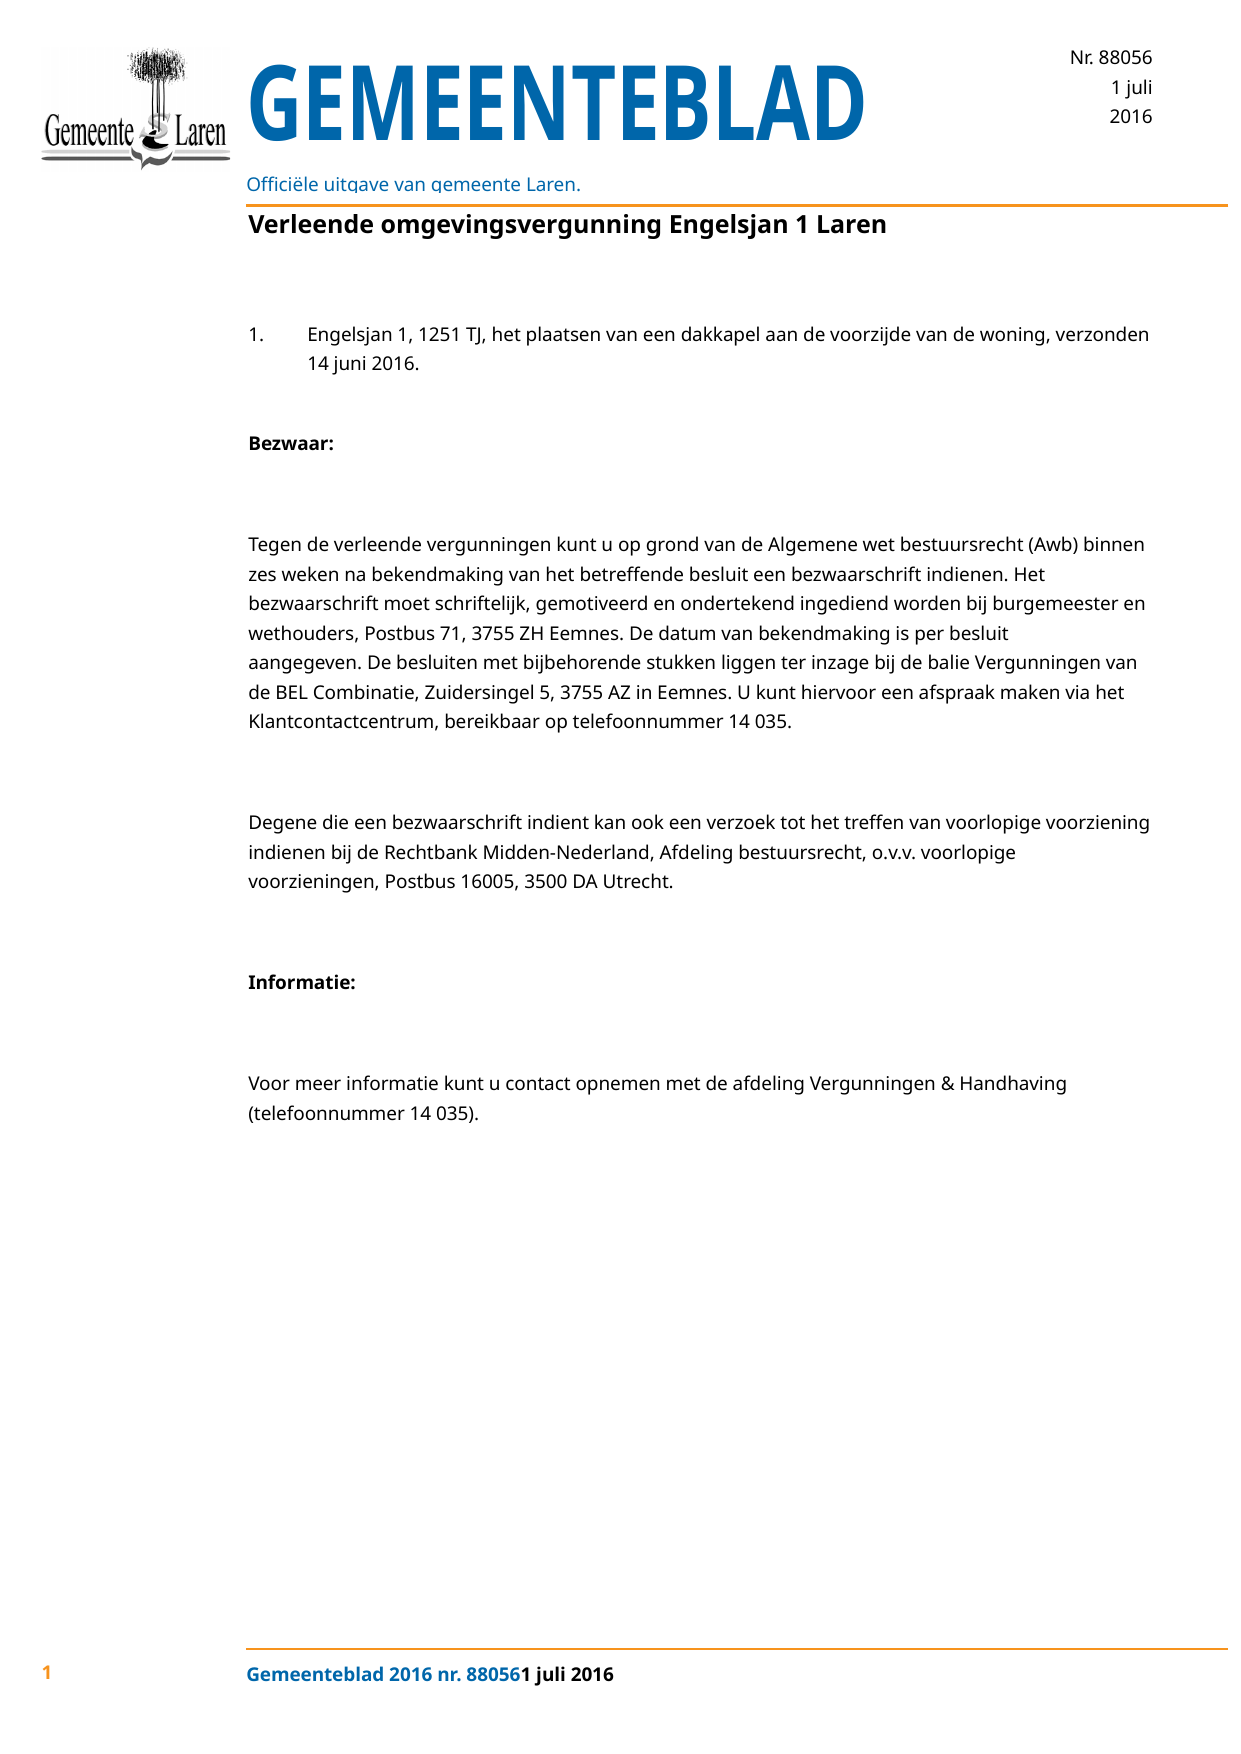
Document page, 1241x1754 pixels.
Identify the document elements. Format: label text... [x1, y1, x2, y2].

picture [41, 47, 231, 172]
text Verleende omgevingsvergunning Engelsjan 1 Laren [248, 207, 1152, 241]
text Degene die een bezwaarschrift indient kan ook een verzoek tot het treffen van voorlopige voorziening indienen bij de Rechtbank Midden-Nederland, Afdeling bestuursrecht, o.v.v. voorlopige voorzieningen, Postbus 16005, 3500 DA Utrecht. [248, 809, 1152, 894]
text Voor meer informatie kunt u contact opnemen met de afdeling Vergunningen & Handhaving (telefoonnummer 14 035). [248, 1070, 1152, 1126]
text Bezwaar: [248, 430, 1152, 456]
text Informatie: [248, 969, 1152, 995]
text Tegen de verleende vergunningen kunt u op grond van de Algemene wet bestuursrecht (Awb) binnen zes weken na bekendmaking van het betreffende besluit een bezwaarschrift indienen. Het bezwaarschrift moet schriftelijk, gemotiveerd en ondertekend ingediend worden bij burgemeester en wethouders, Postbus 71, 3755 ZH Eemnes. De datum van bekendmaking is per besluit aangegeven. De besluiten met bijbehorende stukken liggen ter inzage bij de balie Vergunningen van de BEL Combinatie, Zuidersingel 5, 3755 AZ in Eemnes. U kunt hiervoor een afspraak maken via het Klantcontactcentrum, bereikbaar op telefoonnummer 14 035. [248, 531, 1152, 734]
list Engelsjan 1, 1251 TJ, het plaatsen van een dakkapel aan de voorzijde van de woning, verzonden 14 juni 2016. [248, 321, 1152, 376]
